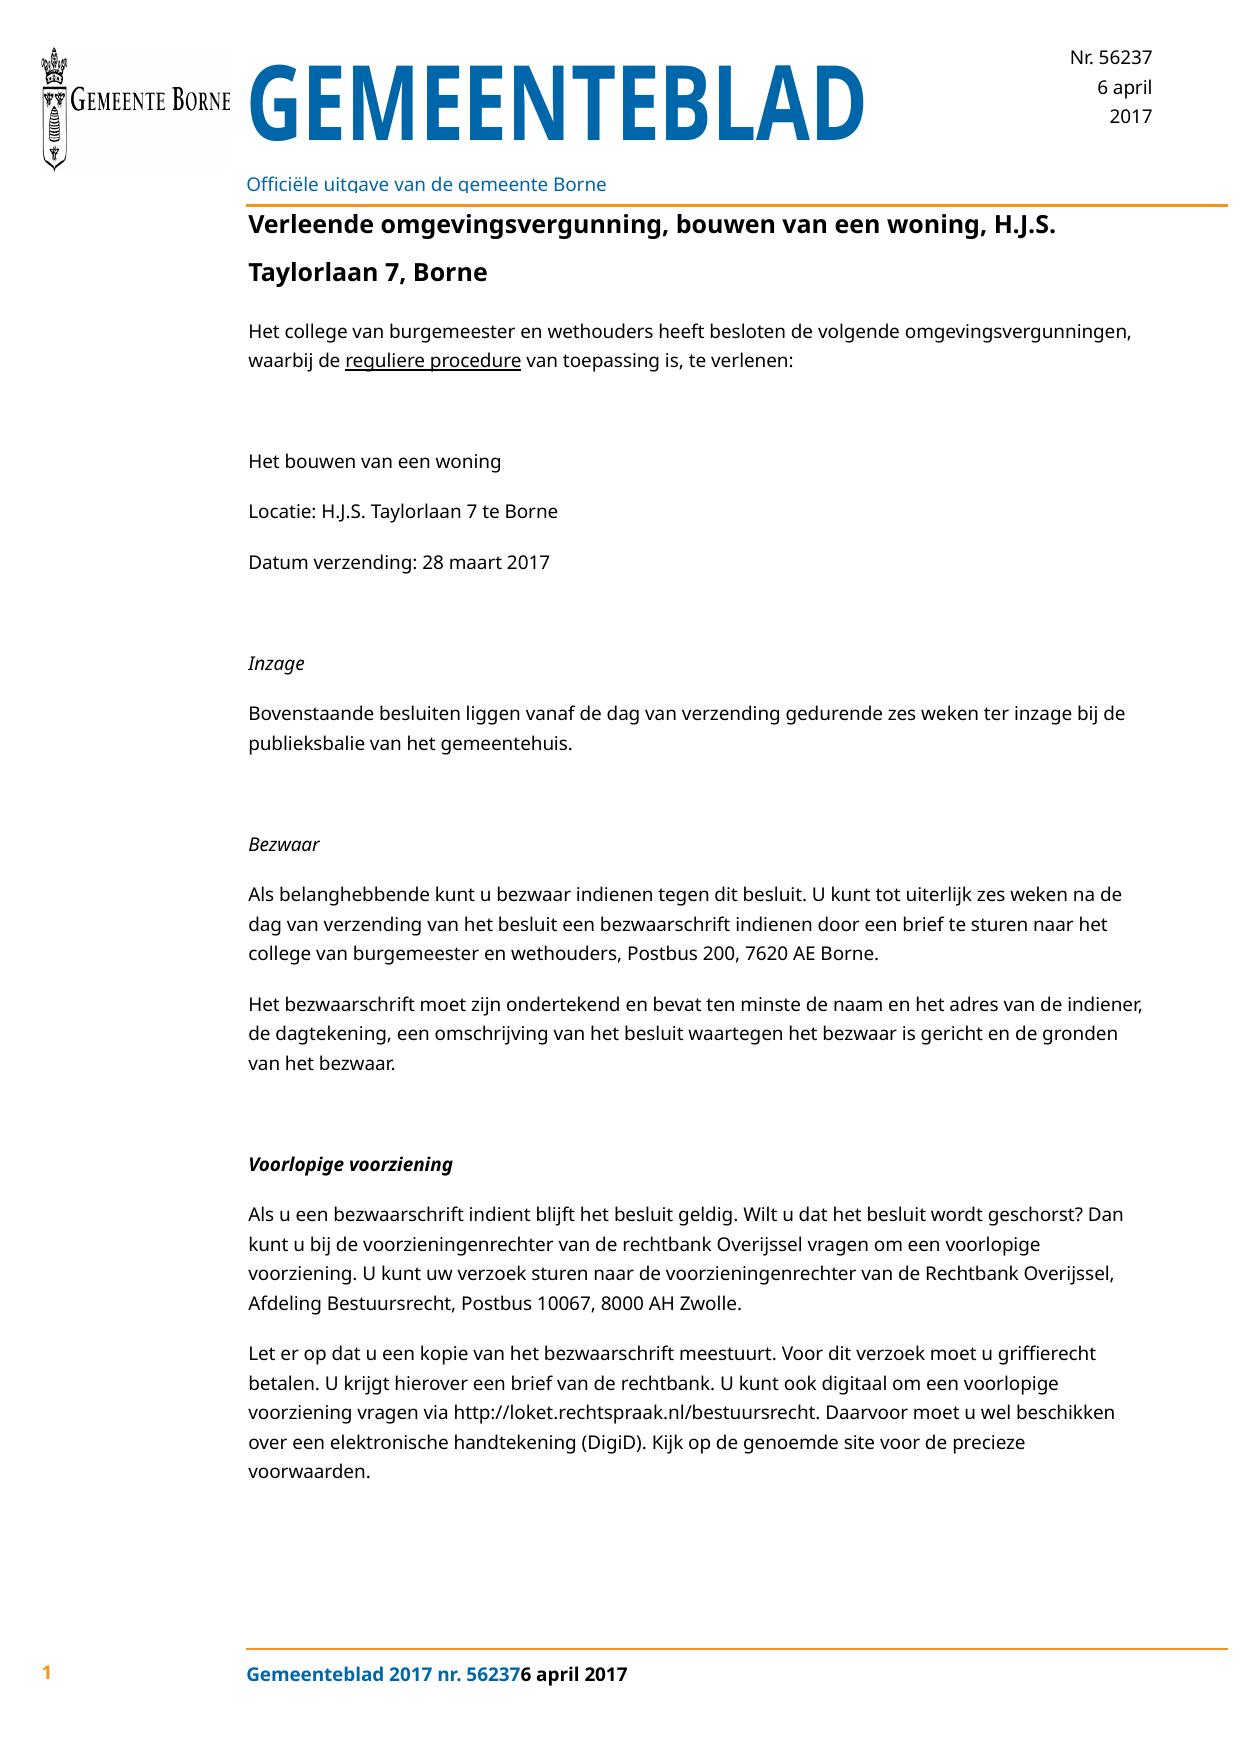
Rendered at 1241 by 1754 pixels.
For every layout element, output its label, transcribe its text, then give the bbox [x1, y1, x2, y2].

text Datum verzending: 28 maart 2017 [248, 549, 1152, 575]
picture [41, 47, 231, 172]
text Bovenstaande besluiten liggen vanaf de dag van verzending gedurende zes weken ter inzage bij de publieksbalie van het gemeentehuis. [248, 700, 1152, 756]
text Voorlopige voorziening [248, 1151, 1152, 1177]
text Het bezwaarschrift moet zijn ondertekend en bevat ten minste de naam en het adres van de indiener, de dagtekening, een omschrijving van het besluit waartegen het bezwaar is gericht en de gronden van het bezwaar. [248, 991, 1152, 1076]
text Verleende omgevingsvergunning, bouwen van een woning, H.J.S. Taylorlaan 7, Borne [248, 207, 1152, 288]
text Let er op dat u een kopie van het bezwaarschrift meestuurt. Voor dit verzoek moet u griffierecht betalen. U krijgt hierover een brief van de rechtbank. U kunt ook digitaal om een voorlopige voorziening vragen via http://loket.rechtspraak.nl/bestuursrecht. Daarvoor moet u wel beschikken over een elektronische handtekening (DigiD). Kijk op de genoemde site voor de precieze voorwaarden. [248, 1340, 1152, 1484]
text Het college van burgemeester en wethouders heeft besloten de volgende omgevingsvergunningen, waarbij de reguliere procedure van toepassing is, te verlenen: [248, 318, 1152, 373]
text Locatie: H.J.S. Taylorlaan 7 te Borne [248, 499, 1152, 524]
text Als belanghebbende kunt u bezwaar indienen tegen dit besluit. U kunt tot uiterlijk zes weken na de dag van verzending van het besluit een bezwaarschrift indienen door een brief te sturen naar het college van burgemeester en wethouders, Postbus 200, 7620 AE Borne. [248, 881, 1152, 966]
text Als u een bezwaarschrift indient blijft het besluit geldig. Wilt u dat het besluit wordt geschorst? Dan kunt u bij de voorzieningenrechter van de rechtbank Overijssel vragen om een voorlopige voorziening. U kunt uw verzoek sturen naar de voorzieningenrechter van de Rechtbank Overijssel, Afdeling Bestuursrecht, Postbus 10067, 8000 AH Zwolle. [248, 1201, 1152, 1316]
text Het bouwen van een woning [248, 448, 1152, 474]
text Inzage [248, 650, 1152, 676]
text Bezwaar [248, 831, 1152, 857]
